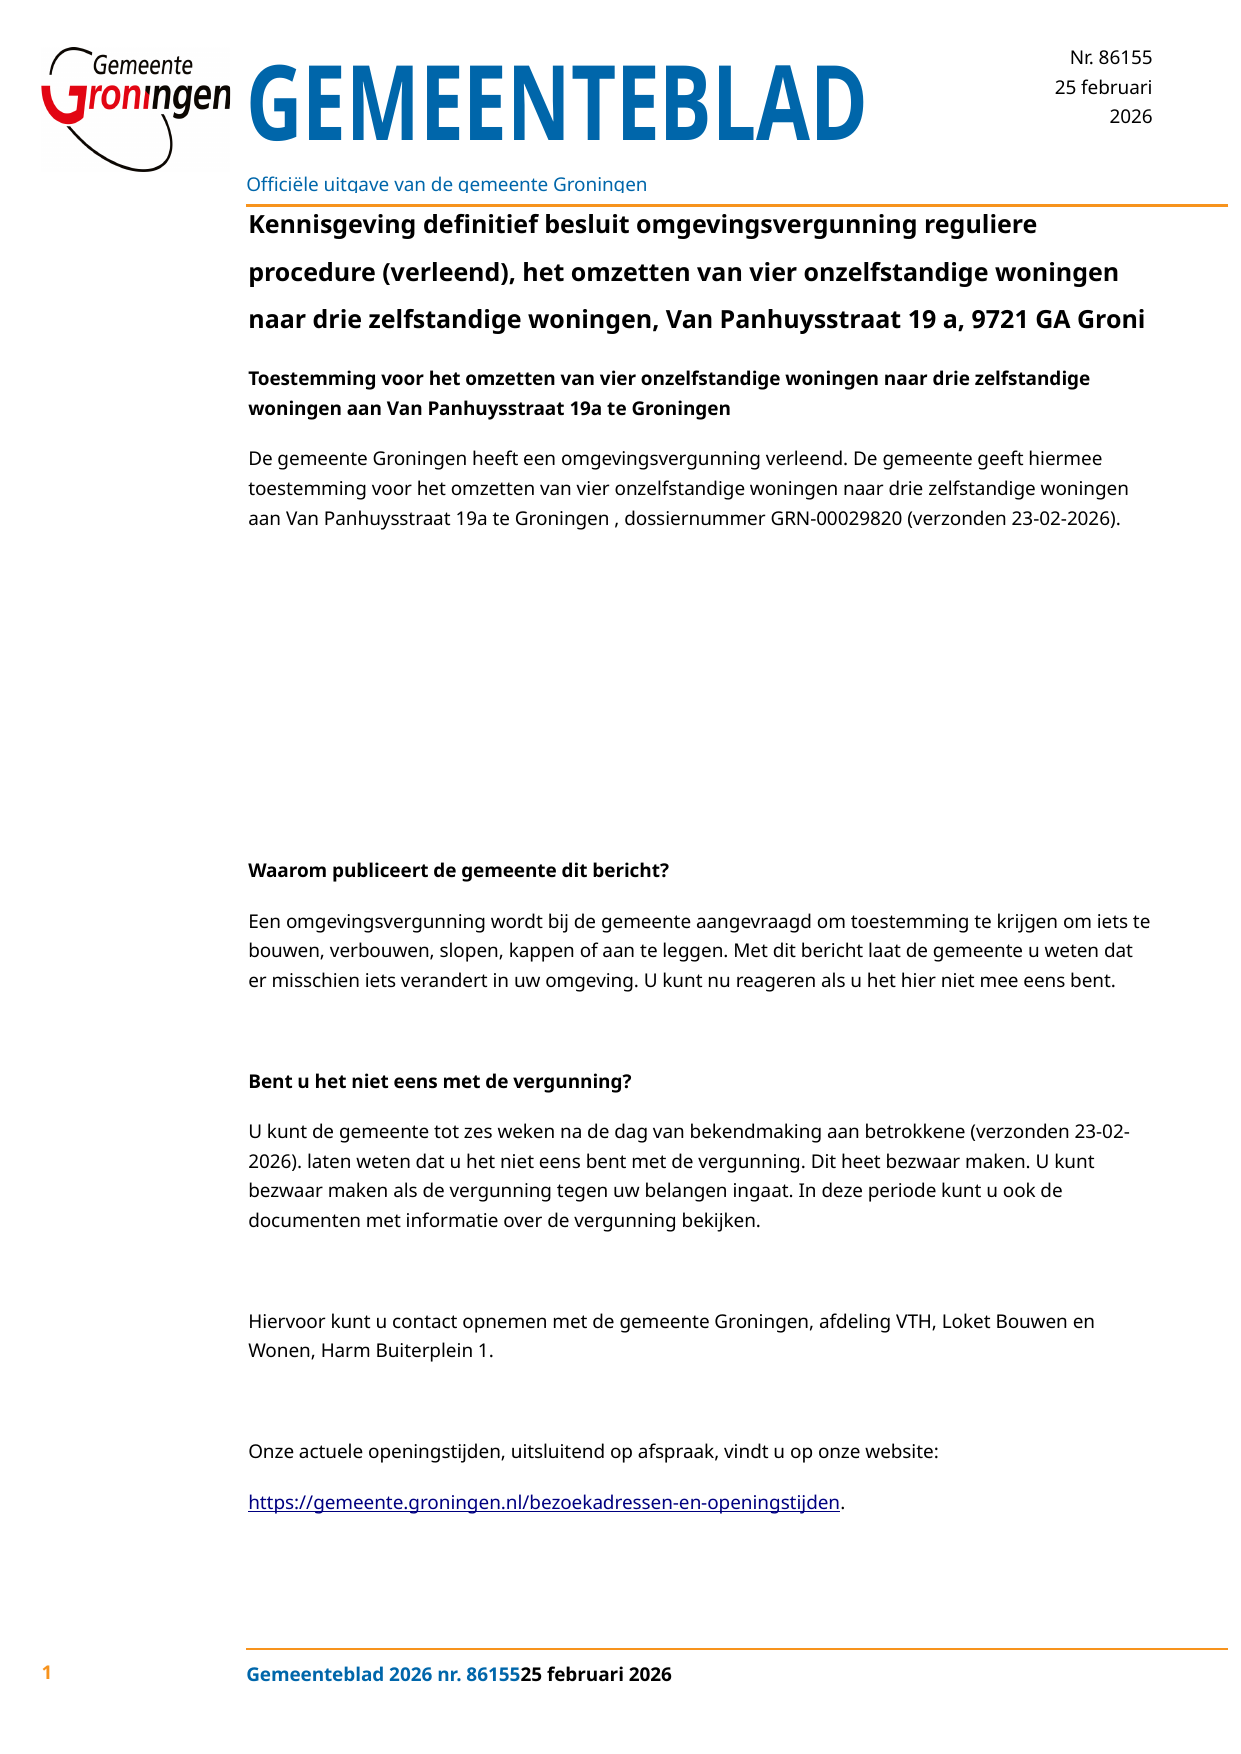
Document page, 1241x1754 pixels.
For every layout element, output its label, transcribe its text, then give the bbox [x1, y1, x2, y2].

text Onze actuele openingstijden, uitsluitend op afspraak, vindt u op onze website: [248, 1438, 1152, 1464]
text Waarom publiceert de gemeente dit bericht? [248, 858, 1152, 883]
text Bent u het niet eens met de vergunning? [248, 1068, 1152, 1094]
text De gemeente Groningen heeft een omgevingsvergunning verleend. De gemeente geeft hiermee toestemming voor het omzetten van vier onzelfstandige woningen naar drie zelfstandige woningen aan Van Panhuysstraat 19a te Groningen , dossiernummer GRN-00029820 (verzonden 23-02-2026). [248, 446, 1152, 530]
text U kunt de gemeente tot zes weken na de dag van bekendmaking aan betrokkene (verzonden 23-02-2026). laten weten dat u het niet eens bent met de vergunning. Dit heet bezwaar maken. U kunt bezwaar maken als de vergunning tegen uw belangen ingaat. In deze periode kunt u ook de documenten met informatie over de vergunning bekijken. [248, 1118, 1152, 1233]
text https://gemeente.groningen.nl/bezoekadressen-en-openingstijden. [248, 1489, 1152, 1514]
picture [41, 47, 231, 172]
text Kennisgeving definitief besluit omgevingsvergunning reguliere procedure (verleend), het omzetten van vier onzelfstandige woningen naar drie zelfstandige woningen, Van Panhuysstraat 19 a, 9721 GA Groni [248, 207, 1152, 336]
text Hiervoor kunt u contact opnemen met de gemeente Groningen, afdeling VTH, Loket Bouwen en Wonen, Harm Buiterplein 1. [248, 1308, 1152, 1363]
text Een omgevingsvergunning wordt bij de gemeente aangevraagd om toestemming te krijgen om iets te bouwen, verbouwen, slopen, kappen of aan te leggen. Met dit bericht laat de gemeente u weten dat er misschien iets verandert in uw omgeving. U kunt nu reageren als u het hier niet mee eens bent. [248, 908, 1152, 993]
text Toestemming voor het omzetten van vier onzelfstandige woningen naar drie zelfstandige woningen aan Van Panhuysstraat 19a te Groningen [248, 366, 1152, 421]
